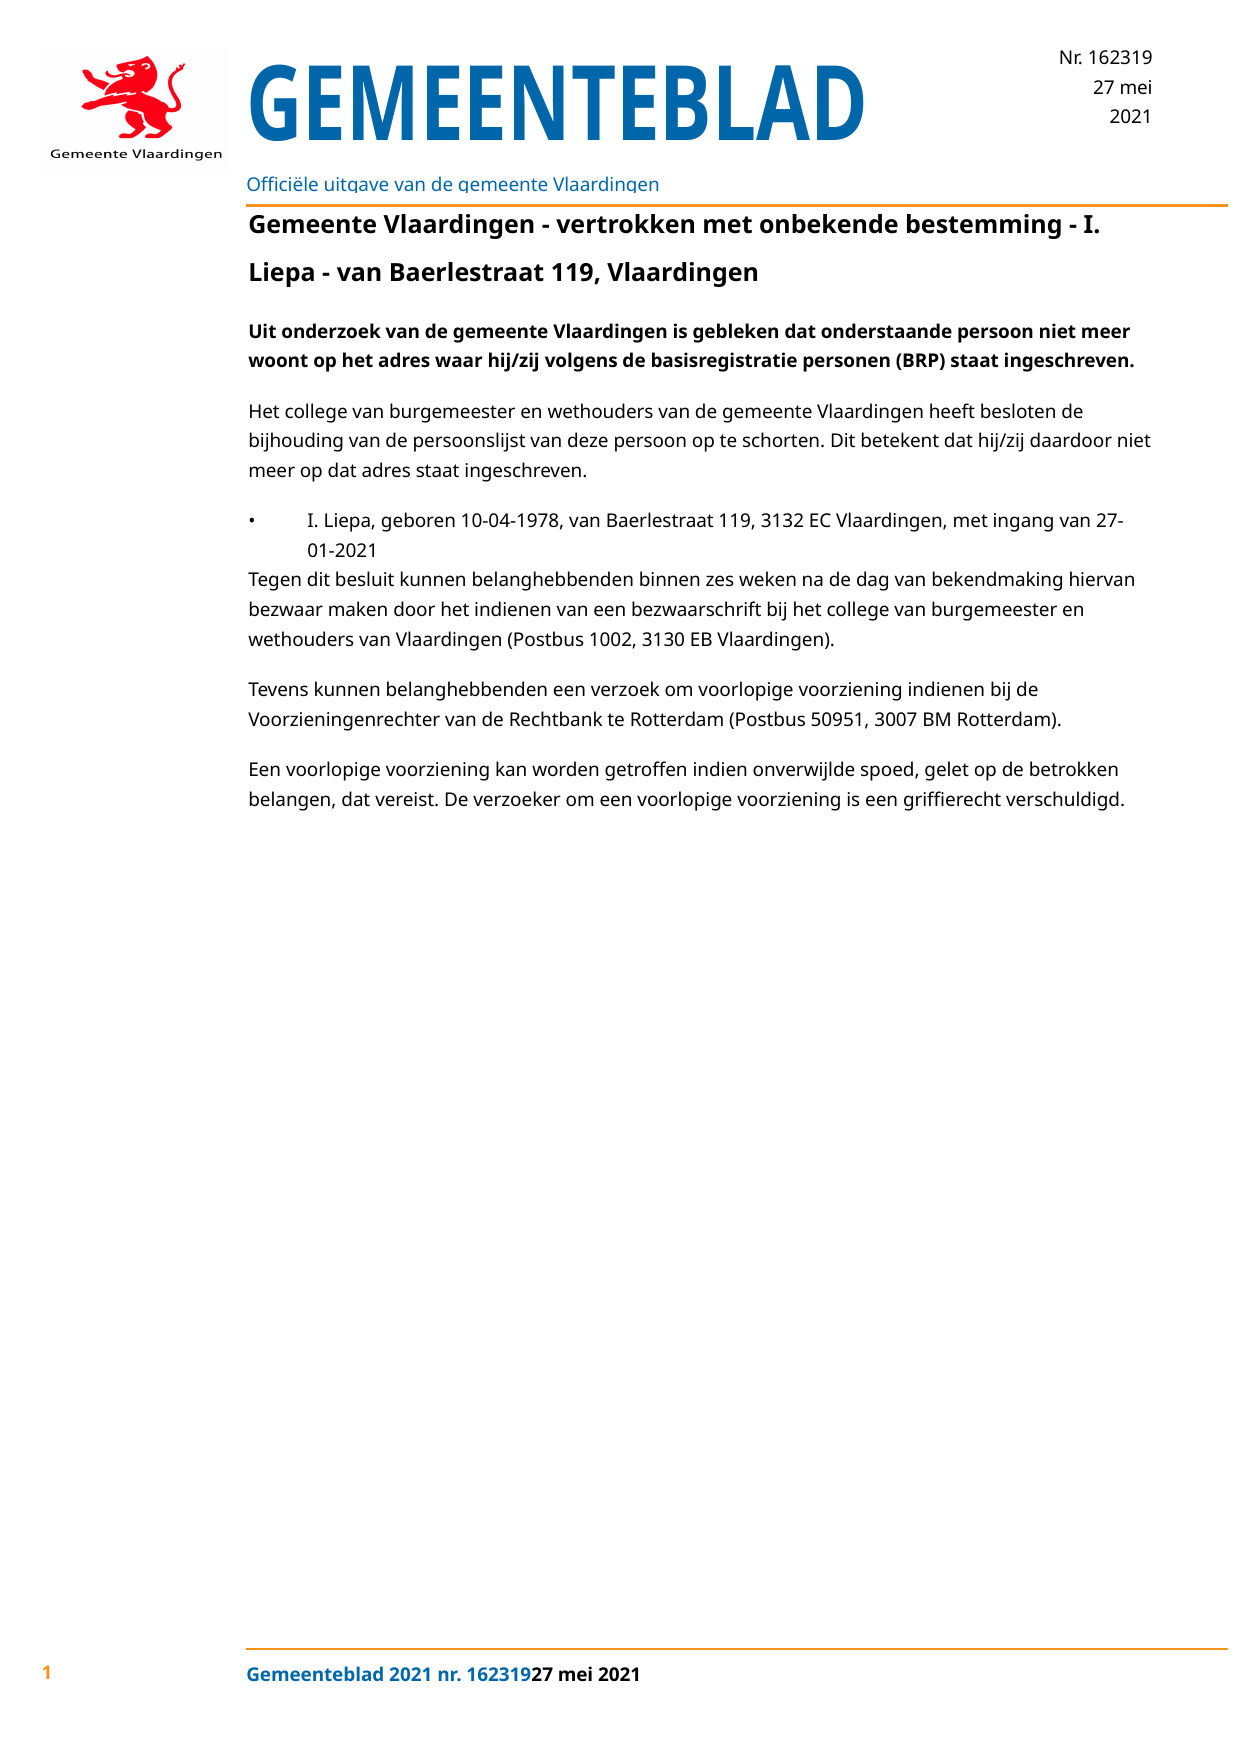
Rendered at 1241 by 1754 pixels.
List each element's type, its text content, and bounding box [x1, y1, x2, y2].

picture [41, 47, 231, 172]
text Tevens kunnen belanghebbenden een verzoek om voorlopige voorziening indienen bij de Voorzieningenrechter van de Rechtbank te Rotterdam (Postbus 50951, 3007 BM Rotterdam). [248, 676, 1152, 732]
text Een voorlopige voorziening kan worden getroffen indien onverwijlde spoed, gelet op de betrokken belangen, dat vereist. De verzoeker om een voorlopige voorziening is een griffierecht verschuldigd. [248, 756, 1152, 812]
text Gemeente Vlaardingen - vertrokken met onbekende bestemming - I. Liepa - van Baerlestraat 119, Vlaardingen [248, 207, 1152, 288]
text Tegen dit besluit kunnen belanghebbenden binnen zes weken na de dag van bekendmaking hiervan bezwaar maken door het indienen van een bezwaarschrift bij het college van burgemeester en wethouders van Vlaardingen (Postbus 1002, 3130 EB Vlaardingen). [248, 567, 1152, 652]
text Uit onderzoek van de gemeente Vlaardingen is gebleken dat onderstaande persoon niet meer woont op het adres waar hij/zij volgens de basisregistratie personen (BRP) staat ingeschreven. [248, 318, 1152, 373]
text Het college van burgemeester en wethouders van de gemeente Vlaardingen heeft besloten de bijhouding van de persoonslijst van deze persoon op te schorten. Dit betekent dat hij/zij daardoor niet meer op dat adres staat ingeschreven. [248, 398, 1152, 483]
list I. Liepa, geboren 10-04-1978, van Baerlestraat 119, 3132 EC Vlaardingen, met ingang van 27-01-2021 [248, 507, 1152, 563]
